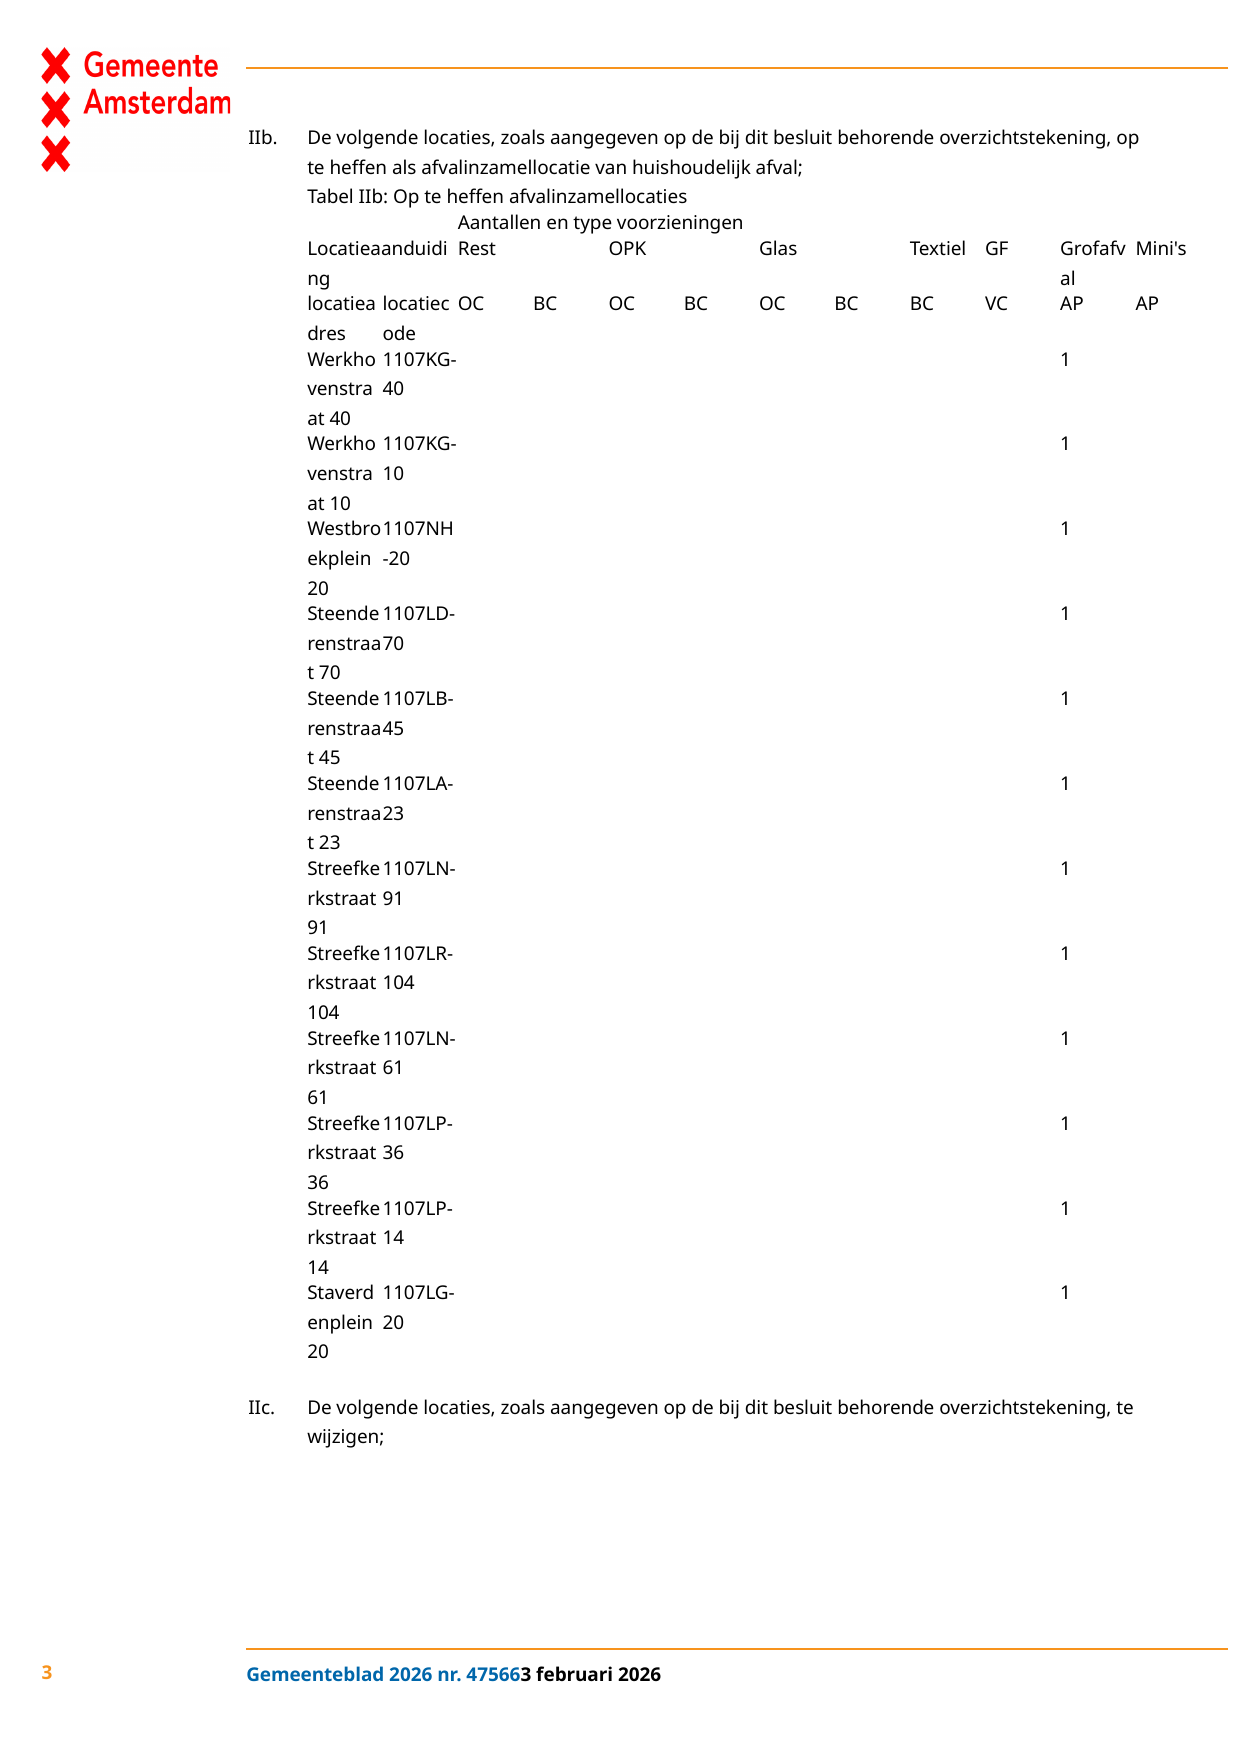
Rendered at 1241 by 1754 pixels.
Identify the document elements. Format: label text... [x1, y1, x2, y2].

table_cell [1135, 1280, 1211, 1364]
table_cell Streefkerkstraat 36 [307, 1110, 382, 1195]
table_cell Streefkerkstraat 91 [307, 855, 382, 940]
table_cell [910, 1110, 985, 1195]
table_cell Werkhovenstraat 40 [307, 346, 382, 431]
table_cell [533, 516, 608, 600]
table_cell [458, 1025, 533, 1110]
table_cell [1135, 855, 1211, 940]
table_cell Steenderenstraat 70 [307, 600, 382, 685]
table_cell 1107KG-10 [382, 431, 458, 516]
table_cell [1135, 600, 1211, 685]
table_cell [608, 1025, 683, 1110]
table_cell 1107LD-70 [382, 600, 458, 685]
table_cell [834, 1195, 909, 1279]
table_cell Rest [458, 235, 608, 290]
table_cell Steenderenstraat 23 [307, 770, 382, 855]
table_cell [608, 855, 683, 940]
table_cell 1 [1060, 1195, 1135, 1279]
table_cell OC [759, 290, 834, 346]
table_cell [533, 855, 608, 940]
table_cell [608, 600, 683, 685]
table_cell [985, 1110, 1060, 1195]
table_cell 1107LA-23 [382, 770, 458, 855]
table_cell 1107LP-14 [382, 1195, 458, 1279]
table_cell [533, 1110, 608, 1195]
table_cell [985, 1195, 1060, 1279]
table_cell Staverdenplein 20 [307, 1280, 382, 1364]
table_cell [910, 346, 985, 431]
table_cell [834, 940, 909, 1025]
table_cell Werkhovenstraat 10 [307, 431, 382, 516]
table_cell 1 [1060, 516, 1135, 600]
table_cell Locatieaanduiding [307, 235, 458, 290]
table_cell [759, 1025, 834, 1110]
table_cell [533, 770, 608, 855]
picture [41, 47, 231, 172]
table_cell OPK [608, 235, 759, 290]
table_cell 1 [1060, 1025, 1135, 1110]
table_cell 1107LG-20 [382, 1280, 458, 1364]
table_cell [533, 685, 608, 770]
table_cell [1135, 685, 1211, 770]
table_cell [533, 346, 608, 431]
table_cell [684, 431, 759, 516]
table_cell [684, 685, 759, 770]
table_cell Streefkerkstraat 14 [307, 1195, 382, 1279]
table_cell 1107NH-20 [382, 516, 458, 600]
table_cell [382, 209, 458, 235]
table_cell locatieadres [307, 290, 382, 346]
table_cell 1 [1060, 1110, 1135, 1195]
table_cell BC [834, 290, 909, 346]
table_cell 1 [1060, 940, 1135, 1025]
table_cell Glas [759, 235, 909, 290]
table_cell [608, 685, 683, 770]
table_cell [759, 516, 834, 600]
table_cell 1107LN-61 [382, 1025, 458, 1110]
table_cell [458, 1110, 533, 1195]
table_cell [759, 1280, 834, 1364]
list De volgende locaties, zoals aangegeven op de bij dit besluit behorende overzichtstekening, te wijzigen; [248, 1394, 1152, 1449]
table_cell BC [684, 290, 759, 346]
table_cell [834, 600, 909, 685]
table_cell [458, 516, 533, 600]
table_cell Westbroekplein 20 [307, 516, 382, 600]
table_cell [684, 600, 759, 685]
table_cell [1135, 1110, 1211, 1195]
table_cell [834, 770, 909, 855]
table_cell [759, 940, 834, 1025]
table_cell [910, 855, 985, 940]
table_cell [985, 600, 1060, 685]
table_cell [533, 600, 608, 685]
table_cell [1135, 770, 1211, 855]
table_cell Streefkerkstraat 104 [307, 940, 382, 1025]
table_cell [910, 600, 985, 685]
table_cell [1135, 346, 1211, 431]
table_cell [985, 346, 1060, 431]
table_cell [533, 431, 608, 516]
table_cell 1 [1060, 770, 1135, 855]
table_cell [910, 516, 985, 600]
table_cell [684, 940, 759, 1025]
table_cell [458, 600, 533, 685]
table_cell [458, 346, 533, 431]
table_cell GF [985, 235, 1060, 290]
table_cell [1135, 209, 1211, 235]
table_cell [834, 1110, 909, 1195]
table_cell [608, 431, 683, 516]
table_cell [684, 346, 759, 431]
table_cell Grofafval [1060, 235, 1135, 290]
table_cell [684, 1110, 759, 1195]
table_cell [608, 1195, 683, 1279]
table_cell 1 [1060, 431, 1135, 516]
table_cell [985, 770, 1060, 855]
table_cell [759, 855, 834, 940]
table_cell [834, 431, 909, 516]
table_cell [985, 1025, 1060, 1110]
table_cell [458, 1195, 533, 1279]
table_cell [759, 770, 834, 855]
table_cell [985, 1280, 1060, 1364]
table_cell 1107LR-104 [382, 940, 458, 1025]
table_cell [458, 685, 533, 770]
table_cell 1 [1060, 600, 1135, 685]
table_cell [1135, 940, 1211, 1025]
table_cell [834, 685, 909, 770]
table_cell VC [985, 290, 1060, 346]
table_cell 1107LN-91 [382, 855, 458, 940]
table_cell Mini's [1135, 235, 1211, 290]
table_cell Steenderenstraat 45 [307, 685, 382, 770]
table_cell [608, 346, 683, 431]
table_cell AP [1060, 290, 1135, 346]
table_cell [608, 940, 683, 1025]
table_cell [684, 1025, 759, 1110]
table_cell [910, 770, 985, 855]
table_cell [608, 770, 683, 855]
table_cell [684, 516, 759, 600]
table_cell [834, 1280, 909, 1364]
table_cell [910, 1025, 985, 1110]
table_cell [759, 346, 834, 431]
table_cell [533, 1280, 608, 1364]
table_cell [834, 346, 909, 431]
table_cell [910, 1195, 985, 1279]
table_cell [985, 685, 1060, 770]
table_cell AP [1135, 290, 1211, 346]
table_cell [759, 1110, 834, 1195]
table_cell [458, 855, 533, 940]
table_cell [533, 940, 608, 1025]
table_cell [759, 1195, 834, 1279]
table_cell 1 [1060, 346, 1135, 431]
table_cell [834, 1025, 909, 1110]
table_cell BC [533, 290, 608, 346]
table_cell [458, 940, 533, 1025]
table_cell [1135, 516, 1211, 600]
table_cell [458, 1280, 533, 1364]
table_cell [985, 940, 1060, 1025]
table_cell OC [608, 290, 683, 346]
table_cell [533, 1025, 608, 1110]
table_cell 1107KG-40 [382, 346, 458, 431]
table_cell [684, 855, 759, 940]
table_cell [608, 1110, 683, 1195]
table_cell Streefkerkstraat 61 [307, 1025, 382, 1110]
table_cell [684, 770, 759, 855]
table_cell [759, 431, 834, 516]
table_cell [307, 209, 382, 235]
table_cell [533, 1195, 608, 1279]
table_cell [1135, 1025, 1211, 1110]
table_cell 1107LP-36 [382, 1110, 458, 1195]
table_cell [910, 431, 985, 516]
table_cell 1107LB-45 [382, 685, 458, 770]
list De volgende locaties, zoals aangegeven op de bij dit besluit behorende overzichtstekening, op te heffen als afvalinzamellocatie van huishoudelijk afval; [248, 124, 1152, 180]
table_cell [1135, 1195, 1211, 1279]
table_cell 1 [1060, 1280, 1135, 1364]
table_cell [985, 855, 1060, 940]
table_cell [684, 1280, 759, 1364]
table_cell BC [910, 290, 985, 346]
table_cell [458, 431, 533, 516]
table_cell locatiecode [382, 290, 458, 346]
table_cell [834, 516, 909, 600]
table_cell [458, 770, 533, 855]
table_cell [910, 1280, 985, 1364]
table_cell [910, 940, 985, 1025]
table_cell [1135, 431, 1211, 516]
table_cell [985, 516, 1060, 600]
table_cell [608, 516, 683, 600]
table_cell [759, 600, 834, 685]
table_cell [834, 855, 909, 940]
table_cell OC [458, 290, 533, 346]
table_cell [684, 1195, 759, 1279]
table_cell [910, 685, 985, 770]
table_cell 1 [1060, 855, 1135, 940]
table_cell [759, 685, 834, 770]
table_cell Aantallen en type voorzieningen [458, 209, 1135, 235]
table_cell [985, 431, 1060, 516]
table_cell 1 [1060, 685, 1135, 770]
table_header Tabel IIb: Op te heffen afvalinzamellocaties [307, 184, 1211, 209]
table_cell [608, 1280, 683, 1364]
table_cell Textiel [910, 235, 985, 290]
